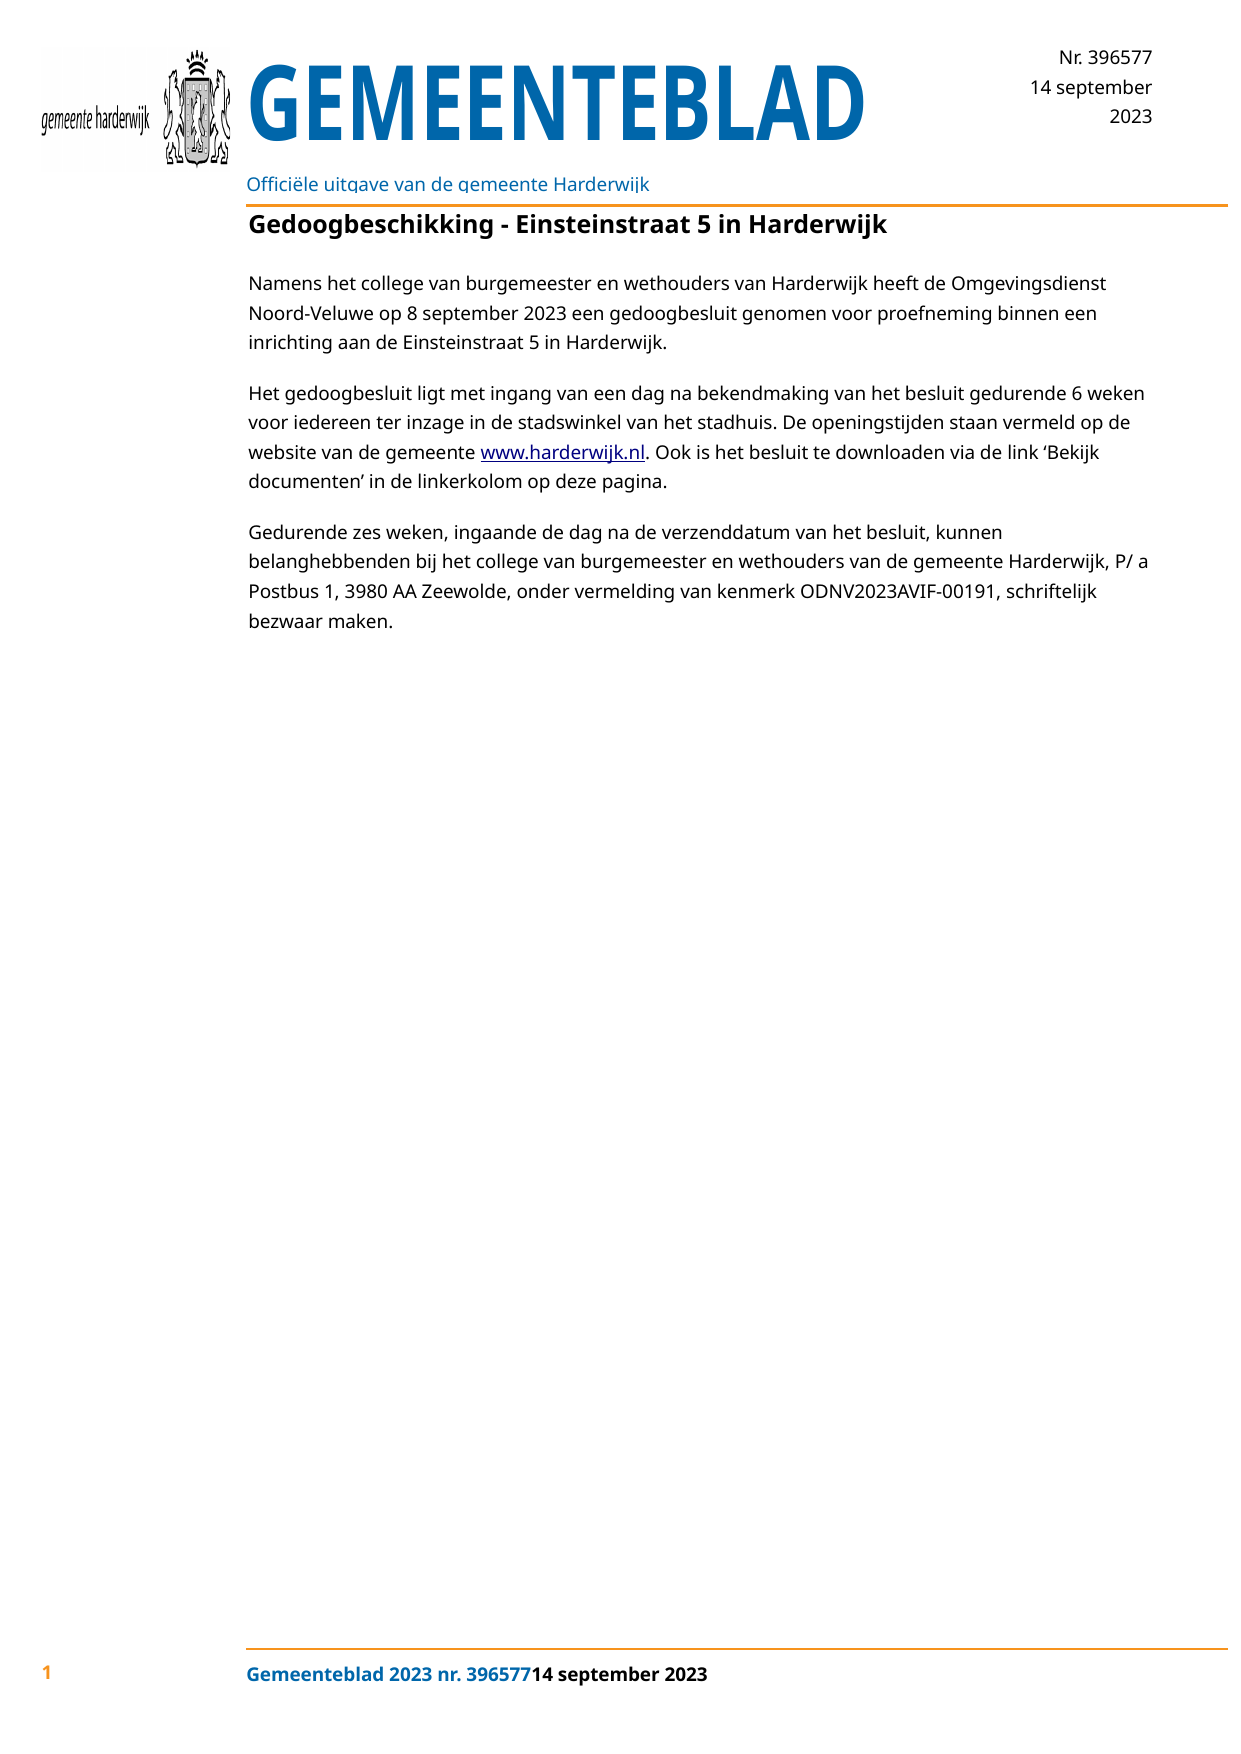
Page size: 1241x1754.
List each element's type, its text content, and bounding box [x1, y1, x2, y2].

text Gedurende zes weken, ingaande de dag na de verzenddatum van het besluit, kunnen belanghebbenden bij het college van burgemeester en wethouders van de gemeente Harderwijk, P/ a Postbus 1, 3980 AA Zeewolde, onder vermelding van kenmerk ODNV2023AVIF-00191, schriftelijk bezwaar maken. [248, 519, 1152, 633]
text Namens het college van burgemeester en wethouders van Harderwijk heeft de Omgevingsdienst Noord-Veluwe op 8 september 2023 een gedoogbesluit genomen voor proefneming binnen een inrichting aan de Einsteinstraat 5 in Harderwijk. [248, 270, 1152, 355]
text Gedoogbeschikking - Einsteinstraat 5 in Harderwijk [248, 207, 1152, 241]
picture [41, 47, 231, 172]
text Het gedoogbesluit ligt met ingang van een dag na bekendmaking van het besluit gedurende 6 weken voor iedereen ter inzage in de stadswinkel van het stadhuis. De openingstijden staan vermeld op de website van de gemeente www.harderwijk.nl. Ook is het besluit te downloaden via de link ‘Bekijk documenten’ in de linkerkolom op deze pagina. [248, 380, 1152, 494]
